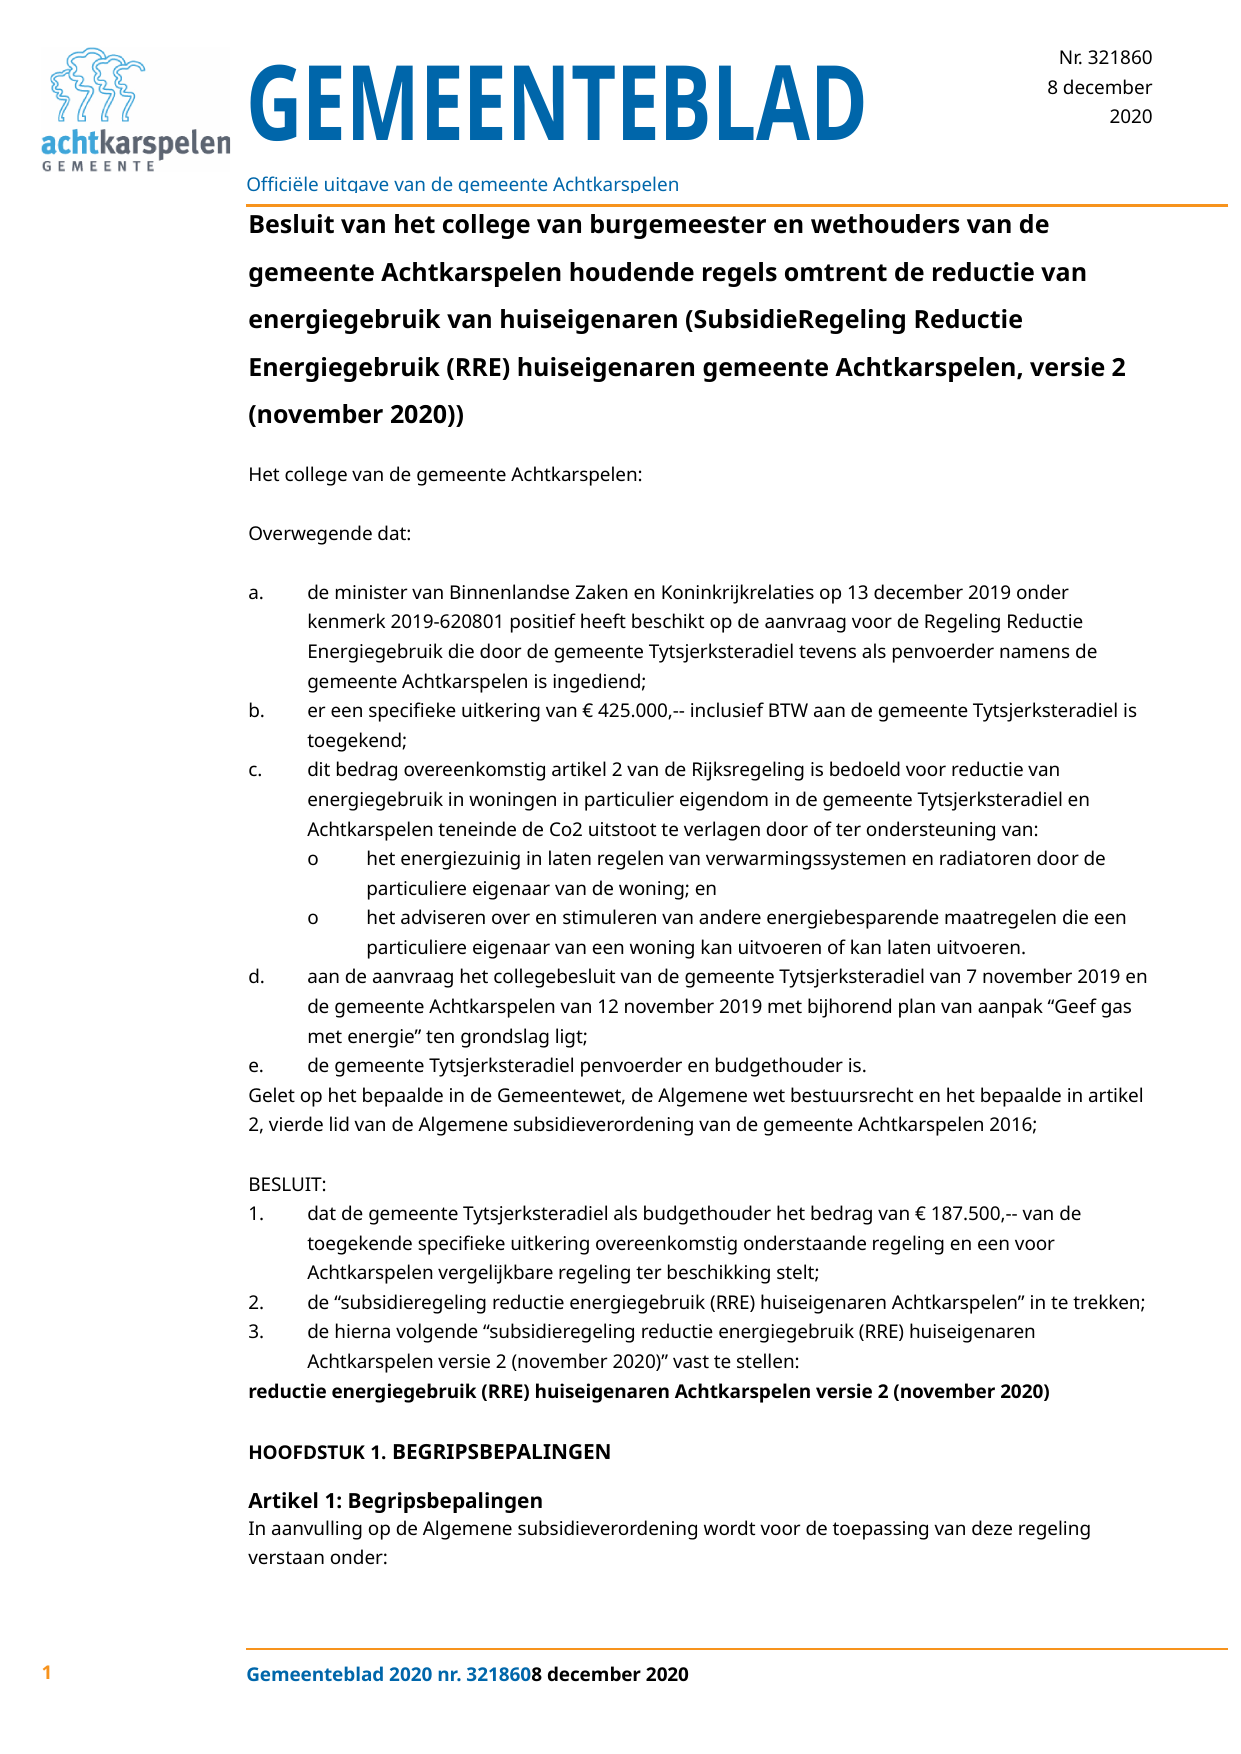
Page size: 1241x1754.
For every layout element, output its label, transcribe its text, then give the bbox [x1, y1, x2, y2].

list het adviseren over en stimuleren van andere energiebesparende maatregelen die een particuliere eigenaar van een woning kan uitvoeren of kan laten uitvoeren. [307, 904, 1152, 960]
text In aanvulling op de Algemene subsidieverordening wordt voor de toepassing van deze regeling verstaan onder: [248, 1515, 1152, 1570]
text reductie energiegebruik (RRE) huiseigenaren Achtkarspelen versie 2 (november 2020) [248, 1378, 1152, 1403]
text Overwegende dat: [248, 520, 1152, 546]
list er een specifieke uitkering van € 425.000,-- inclusief BTW aan de gemeente Tytsjerksteradiel is toegekend; [248, 697, 1152, 753]
list de minister van Binnenlandse Zaken en Koninkrijkrelaties op 13 december 2019 onder kenmerk 2019-620801 positief heeft beschikt op de aanvraag voor de Regeling Reductie Energiegebruik die door de gemeente Tytsjerksteradiel tevens als penvoerder namens de gemeente Achtkarspelen is ingediend; [248, 579, 1152, 693]
list aan de aanvraag het collegebesluit van de gemeente Tytsjerksteradiel van 7 november 2019 en de gemeente Achtkarspelen van 12 november 2019 met bijhorend plan van aanpak “Geef gas met energie” ten grondslag ligt; [248, 964, 1152, 1048]
list dit bedrag overeenkomstig artikel 2 van de Rijksregeling is bedoeld voor reductie van energiegebruik in woningen in particulier eigendom in de gemeente Tytsjerksteradiel en Achtkarspelen teneinde de Co2 uitstoot te verlagen door of ter ondersteuning van: [248, 757, 1152, 841]
text BESLUIT: [248, 1171, 1152, 1196]
text Gelet op het bepaalde in de Gemeentewet, de Algemene wet bestuursrecht en het bepaalde in artikel 2, vierde lid van de Algemene subsidieverordening van de gemeente Achtkarspelen 2016; [248, 1082, 1152, 1137]
list de gemeente Tytsjerksteradiel penvoerder en budgethouder is. [248, 1052, 1152, 1078]
list het energiezuinig in laten regelen van verwarmingssystemen en radiatoren door de particuliere eigenaar van de woning; en [307, 845, 1152, 901]
text HOOFDSTUK 1. BEGRIPSBEPALINGEN [248, 1437, 1152, 1465]
picture [41, 47, 231, 172]
text Besluit van het college van burgemeester en wethouders van de gemeente Achtkarspelen houdende regels omtrent de reductie van energiegebruik van huiseigenaren (SubsidieRegeling Reductie Energiegebruik (RRE) huiseigenaren gemeente Achtkarspelen, versie 2 (november 2020)) [248, 207, 1152, 431]
list dat de gemeente Tytsjerksteradiel als budgethouder het bedrag van € 187.500,-- van de toegekende specifieke uitkering overeenkomstig onderstaande regeling en een voor Achtkarspelen vergelijkbare regeling ter beschikking stelt; [248, 1200, 1152, 1285]
text Het college van de gemeente Achtkarspelen: [248, 461, 1152, 486]
list de “subsidieregeling reductie energiegebruik (RRE) huiseigenaren Achtkarspelen” in te trekken; [248, 1289, 1152, 1315]
text Artikel 1: Begripsbepalingen [248, 1486, 1152, 1515]
list de hierna volgende “subsidieregeling reductie energiegebruik (RRE) huiseigenaren Achtkarspelen versie 2 (november 2020)” vast te stellen: [248, 1319, 1152, 1374]
